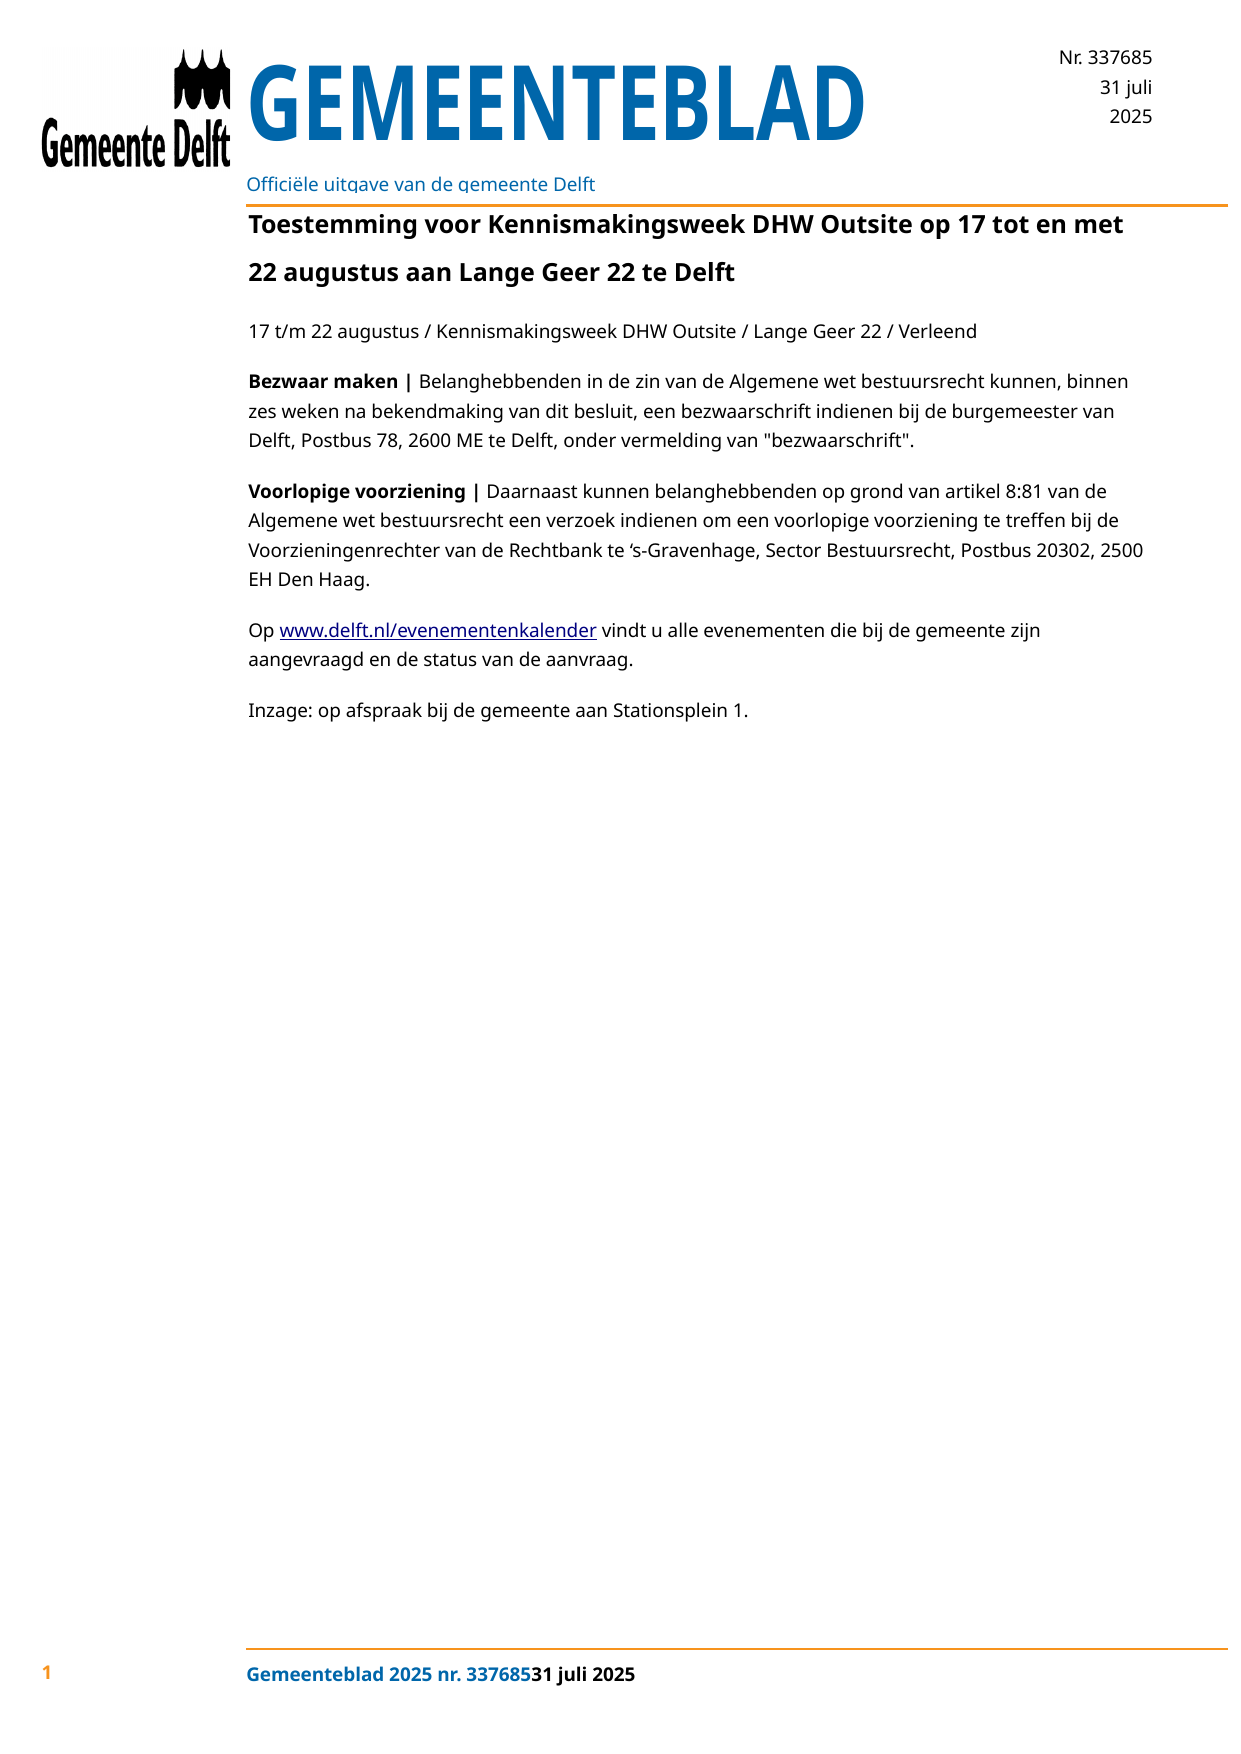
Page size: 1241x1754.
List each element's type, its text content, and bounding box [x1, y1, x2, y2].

text Op www.delft.nl/evenementenkalender vindt u alle evenementen die bij de gemeente zijn aangevraagd en de status van de aanvraag. [248, 617, 1152, 672]
text Toestemming voor Kennismakingsweek DHW Outsite op 17 tot en met 22 augustus aan Lange Geer 22 te Delft [248, 207, 1152, 288]
text 17 t/m 22 augustus / Kennismakingsweek DHW Outsite / Lange Geer 22 / Verleend [248, 318, 1152, 344]
text Voorlopige voorziening | Daarnaast kunnen belanghebbenden op grond van artikel 8:81 van de Algemene wet bestuursrecht een verzoek indienen om een voorlopige voorziening te treffen bij de Voorzieningenrechter van de Rechtbank te ‘s-Gravenhage, Sector Bestuursrecht, Postbus 20302, 2500 EH Den Haag. [248, 478, 1152, 592]
text Inzage: op afspraak bij de gemeente aan Stationsplein 1. [248, 697, 1152, 723]
picture [41, 47, 231, 172]
text Bezwaar maken | Belanghebbenden in de zin van de Algemene wet bestuursrecht kunnen, binnen zes weken na bekendmaking van dit besluit, een bezwaarschrift indienen bij de burgemeester van Delft, Postbus 78, 2600 ME te Delft, onder vermelding van "bezwaarschrift". [248, 368, 1152, 453]
